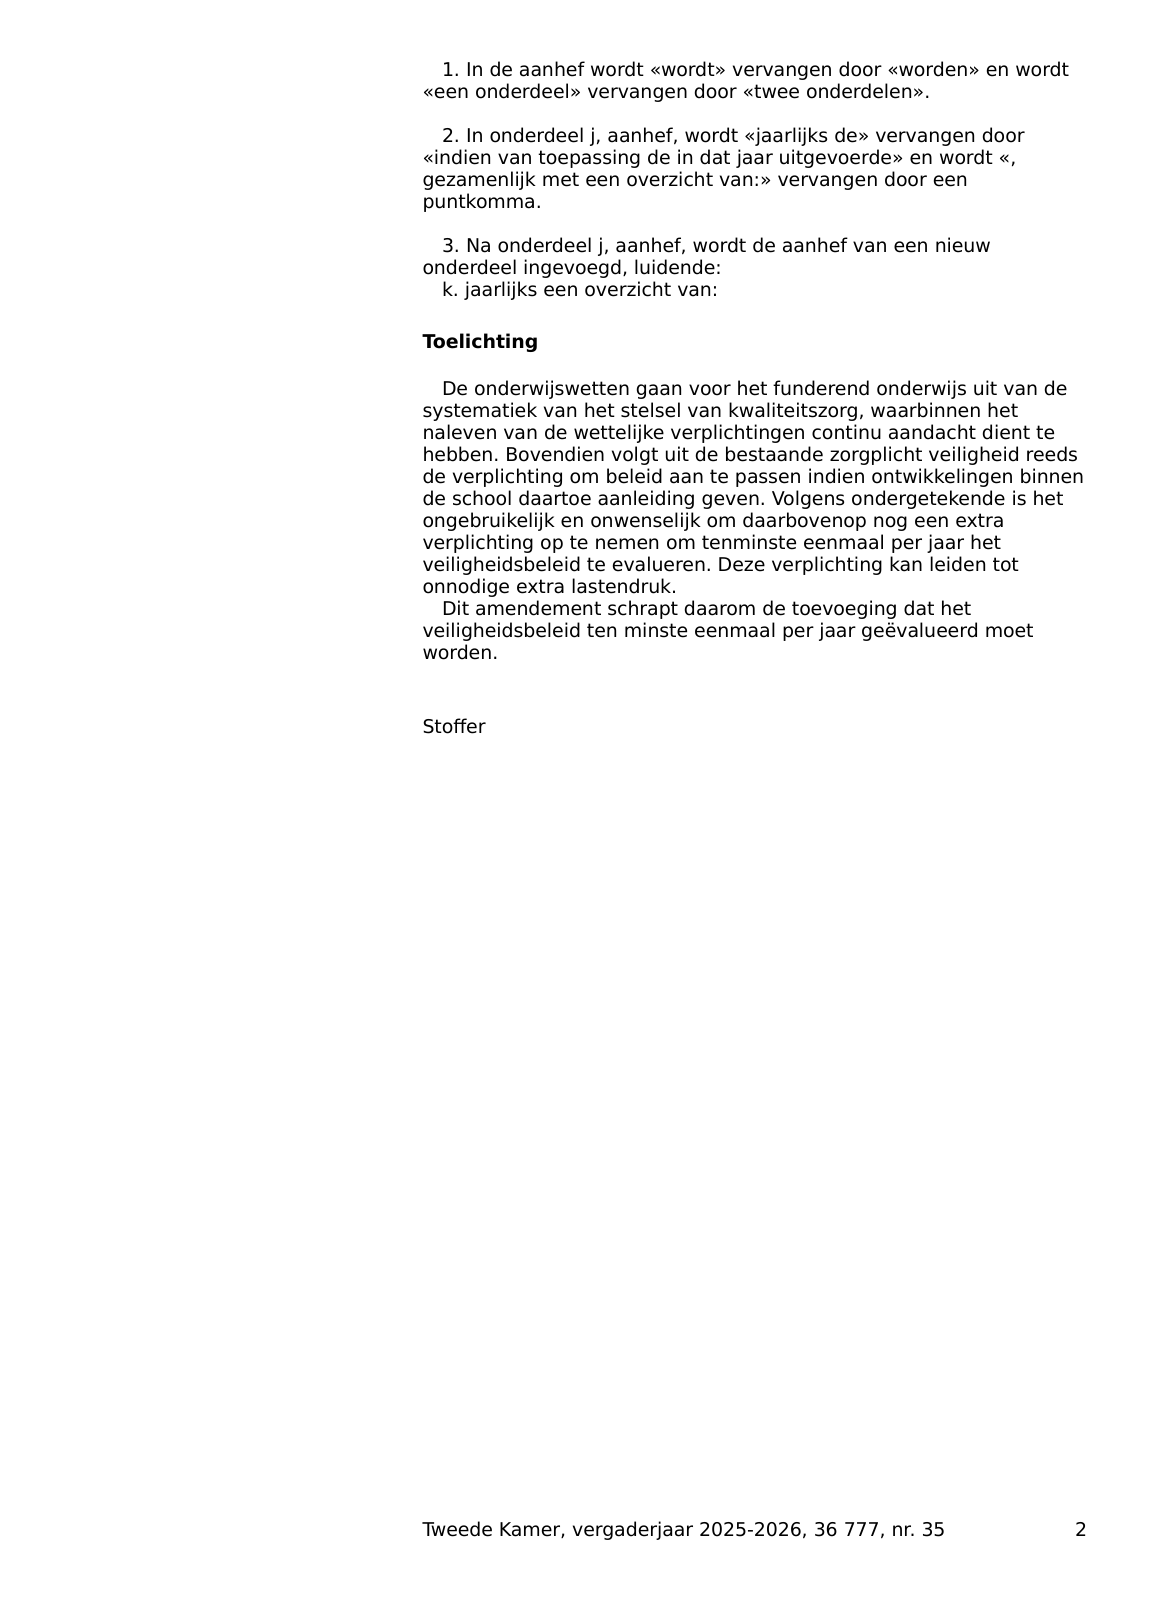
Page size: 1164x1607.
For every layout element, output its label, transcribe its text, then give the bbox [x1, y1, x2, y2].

text 2. In onderdeel j, aanhef, wordt «jaarlijks de» vervangen door «indien van toepassing de in dat jaar uitgevoerde» en wordt «, gezamenlijk met een overzicht van:» vervangen door een puntkomma. [422, 125, 1087, 213]
text Stoffer [422, 694, 1087, 738]
subtitle Toelichting [422, 331, 1087, 353]
text De onderwijswetten gaan voor het funderend onderwijs uit van de systematiek van het stelsel van kwaliteitszorg, waarbinnen het naleven van de wettelijke verplichtingen continu aandacht dient te hebben. Bovendien volgt uit de bestaande zorgplicht veiligheid reeds de verplichting om beleid aan te passen indien ontwikkelingen binnen de school daartoe aanleiding geven. Volgens ondergetekende is het ongebruikelijk en onwenselijk om daarbovenop nog een extra verplichting op te nemen om tenminste eenmaal per jaar het veiligheidsbeleid te evalueren. Deze verplichting kan leiden tot onnodige extra lastendruk. [422, 378, 1087, 598]
text Dit amendement schrapt daarom de toevoeging dat het veiligheidsbeleid ten minste eenmaal per jaar geëvalueerd moet worden. [422, 598, 1087, 664]
text 3. Na onderdeel j, aanhef, wordt de aanhef van een nieuw onderdeel ingevoegd, luidende: [422, 235, 1087, 279]
text 1. In de aanhef wordt «wordt» vervangen door «worden» en wordt «een onderdeel» vervangen door «twee onderdelen». [422, 59, 1087, 103]
text k. jaarlijks een overzicht van: [422, 279, 1087, 301]
